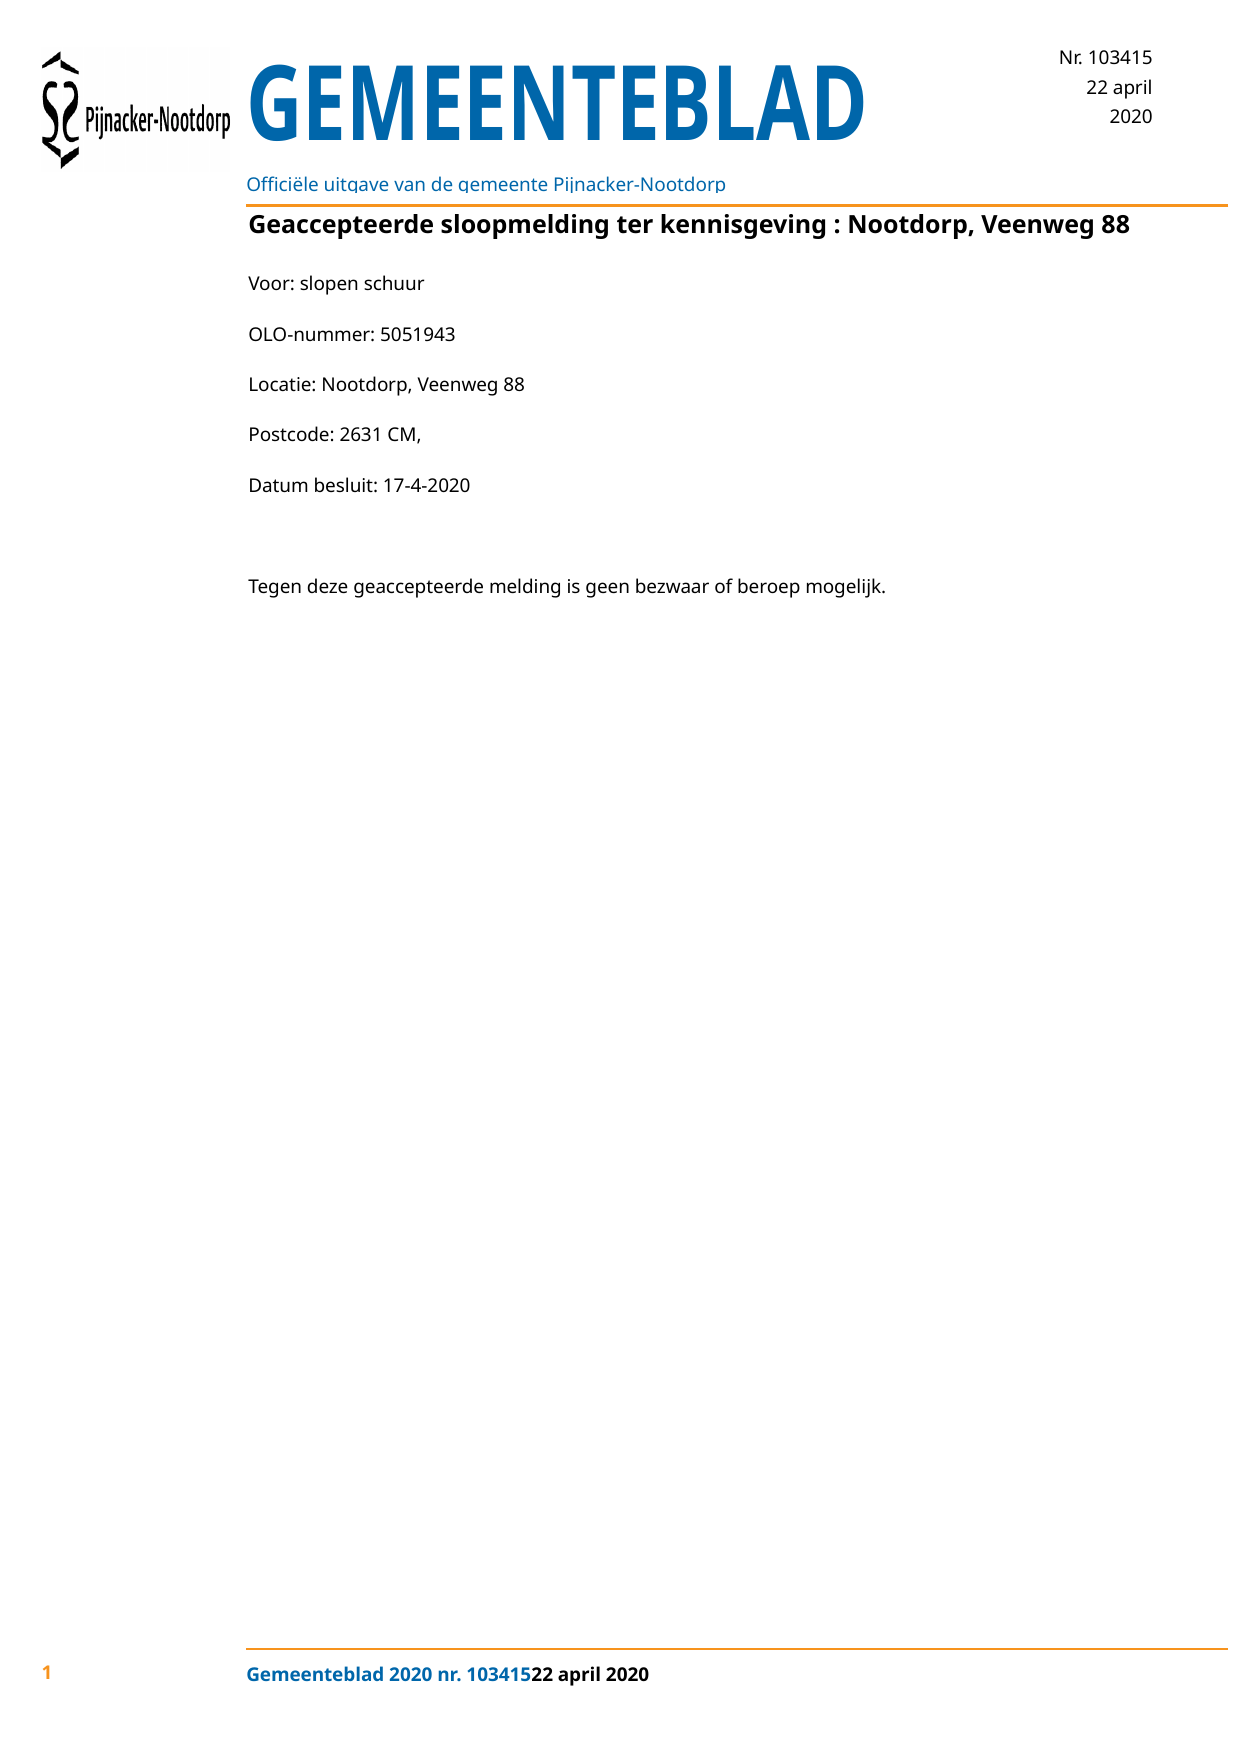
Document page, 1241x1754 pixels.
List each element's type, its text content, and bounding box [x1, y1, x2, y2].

text Locatie: Nootdorp, Veenweg 88 [248, 371, 1152, 397]
text Postcode: 2631 CM, [248, 422, 1152, 447]
text OLO-nummer: 5051943 [248, 321, 1152, 346]
text Geaccepteerde sloopmelding ter kennisgeving : Nootdorp, Veenweg 88 [248, 207, 1152, 241]
picture [41, 47, 231, 172]
text Voor: slopen schuur [248, 270, 1152, 296]
text Datum besluit: 17-4-2020 [248, 472, 1152, 498]
text Tegen deze geaccepteerde melding is geen bezwaar of beroep mogelijk. [248, 573, 1152, 598]
